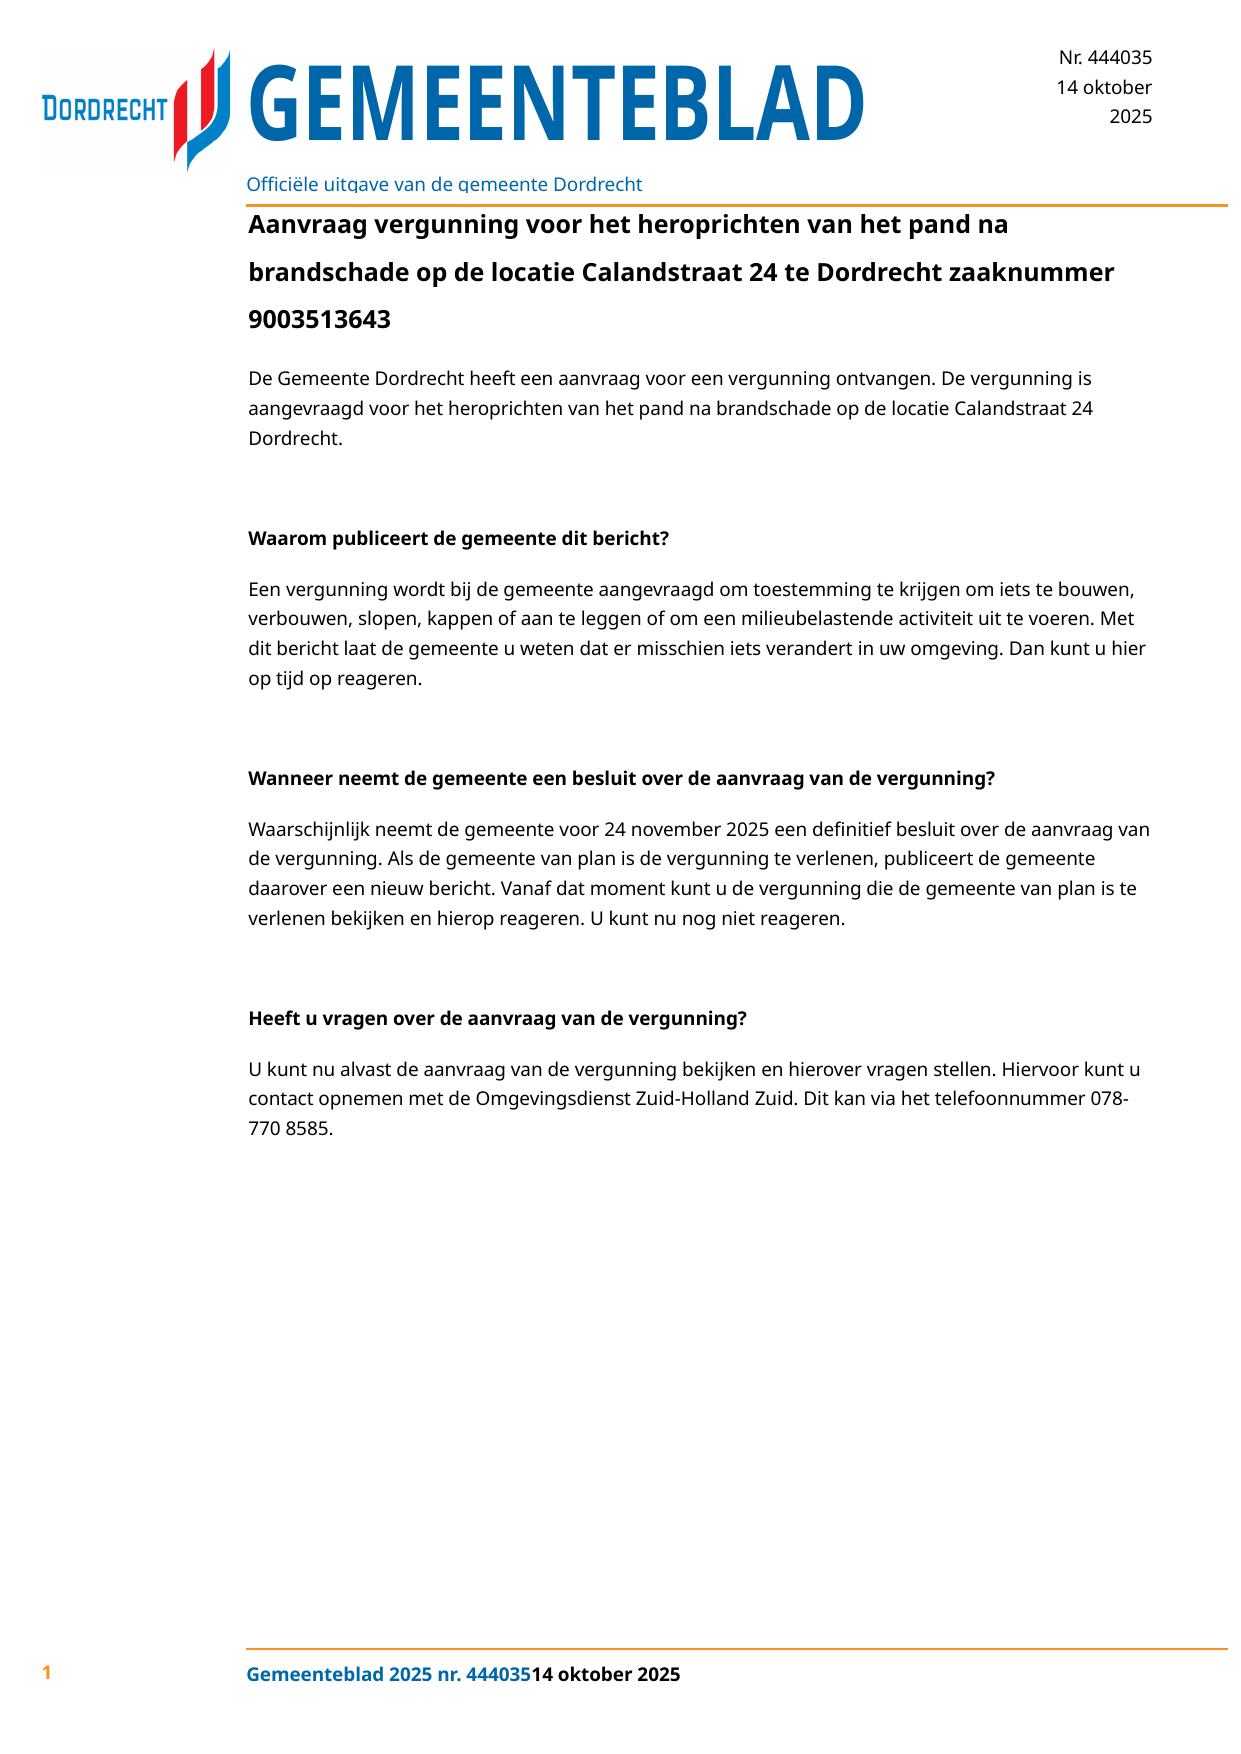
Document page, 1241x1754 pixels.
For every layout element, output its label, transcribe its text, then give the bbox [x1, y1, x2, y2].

text Aanvraag vergunning voor het heroprichten van het pand na brandschade op de locatie Calandstraat 24 te Dordrecht zaaknummer 9003513643 [248, 207, 1152, 336]
text De Gemeente Dordrecht heeft een aanvraag voor een vergunning ontvangen. De vergunning is aangevraagd voor het heroprichten van het pand na brandschade op de locatie Calandstraat 24 Dordrecht. [248, 366, 1152, 450]
text Wanneer neemt de gemeente een besluit over de aanvraag van de vergunning? [248, 766, 1152, 791]
picture [41, 47, 231, 172]
text Waarom publiceert de gemeente dit bericht? [248, 526, 1152, 551]
text U kunt nu alvast de aanvraag van de vergunning bekijken en hierover vragen stellen. Hiervoor kunt u contact opnemen met de Omgevingsdienst Zuid-Holland Zuid. Dit kan via het telefoonnummer 078-770 8585. [248, 1056, 1152, 1141]
text Waarschijnlijk neemt de gemeente voor 24 november 2025 een definitief besluit over de aanvraag van de vergunning. Als de gemeente van plan is de vergunning te verlenen, publiceert de gemeente daarover een nieuw bericht. Vanaf dat moment kunt u de vergunning die de gemeente van plan is te verlenen bekijken en hierop reageren. U kunt nu nog niet reageren. [248, 816, 1152, 930]
text Een vergunning wordt bij de gemeente aangevraagd om toestemming te krijgen om iets te bouwen, verbouwen, slopen, kappen of aan te leggen of om een milieubelastende activiteit uit te voeren. Met dit bericht laat de gemeente u weten dat er misschien iets verandert in uw omgeving. Dan kunt u hier op tijd op reageren. [248, 576, 1152, 690]
text Heeft u vragen over de aanvraag van de vergunning? [248, 1006, 1152, 1031]
